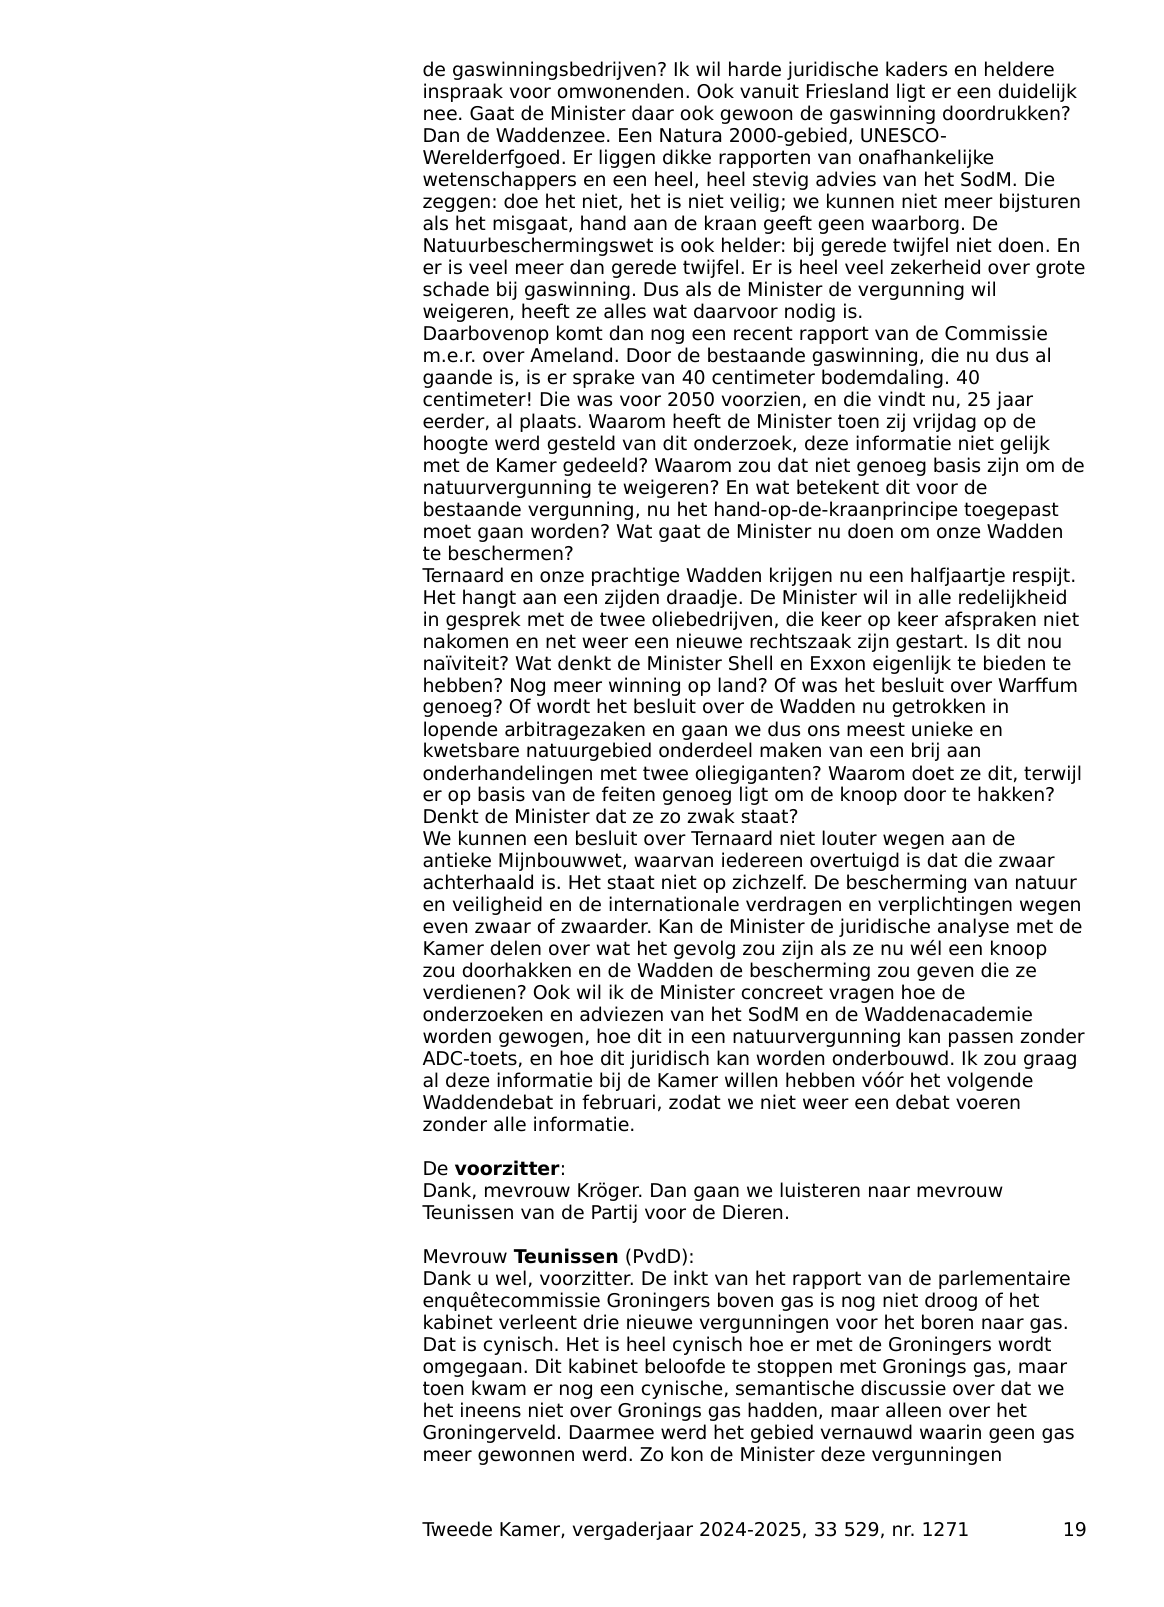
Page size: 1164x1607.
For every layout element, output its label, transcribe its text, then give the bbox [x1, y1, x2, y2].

text We kunnen een besluit over Ternaard niet louter wegen aan de antieke Mijnbouwwet, waarvan iedereen overtuigd is dat die zwaar achterhaald is. Het staat niet op zichzelf. De bescherming van natuur en veiligheid en de internationale verdragen en verplichtingen wegen even zwaar of zwaarder. Kan de Minister de juridische analyse met de Kamer delen over wat het gevolg zou zijn als ze nu wél een knoop zou doorhakken en de Wadden de bescherming zou geven die ze verdienen? Ook wil ik de Minister concreet vragen hoe de onderzoeken en adviezen van het SodM en de Waddenacademie worden gewogen, hoe dit in een natuurvergunning kan passen zonder ADC-toets, en hoe dit juridisch kan worden onderbouwd. Ik zou graag al deze informatie bij de Kamer willen hebben vóór het volgende Waddendebat in februari, zodat we niet weer een debat voeren zonder alle informatie. [422, 828, 1087, 1136]
text Daarbovenop komt dan nog een recent rapport van de Commissie m.e.r. over Ameland. Door de bestaande gaswinning, die nu dus al gaande is, is er sprake van 40 centimeter bodemdaling. 40 centimeter! Die was voor 2050 voorzien, en die vindt nu, 25 jaar eerder, al plaats. Waarom heeft de Minister toen zij vrijdag op de hoogte werd gesteld van dit onderzoek, deze informatie niet gelijk met de Kamer gedeeld? Waarom zou dat niet genoeg basis zijn om de natuurvergunning te weigeren? En wat betekent dit voor de bestaande vergunning, nu het hand-op-de-kraanprincipe toegepast moet gaan worden? Wat gaat de Minister nu doen om onze Wadden te beschermen? [422, 323, 1087, 564]
text Dank u wel, voorzitter. De inkt van het rapport van de parlementaire enquêtecommissie Groningers boven gas is nog niet droog of het kabinet verleent drie nieuwe vergunningen voor het boren naar gas. Dat is cynisch. Het is heel cynisch hoe er met de Groningers wordt omgegaan. Dit kabinet beloofde te stoppen met Gronings gas, maar toen kwam er nog een cynische, semantische discussie over dat we het ineens niet over Gronings gas hadden, maar alleen over het Groningerveld. Daarmee werd het gebied vernauwd waarin geen gas meer gewonnen werd. Zo kon de Minister deze vergunningen [422, 1268, 1087, 1466]
text De voorzitter: [422, 1158, 1087, 1180]
text Mevrouw Teunissen (PvdD): [422, 1246, 1087, 1268]
text de gaswinningsbedrijven? Ik wil harde juridische kaders en heldere inspraak voor omwonenden. Ook vanuit Friesland ligt er een duidelijk nee. Gaat de Minister daar ook gewoon de gaswinning doordrukken? [422, 59, 1087, 125]
text Ternaard en onze prachtige Wadden krijgen nu een halfjaartje respijt. Het hangt aan een zijden draadje. De Minister wil in alle redelijkheid in gesprek met de twee oliebedrijven, die keer op keer afspraken niet nakomen en net weer een nieuwe rechtszaak zijn gestart. Is dit nou naïviteit? Wat denkt de Minister Shell en Exxon eigenlijk te bieden te hebben? Nog meer winning op land? Of was het besluit over Warffum genoeg? Of wordt het besluit over de Wadden nu getrokken in lopende arbitragezaken en gaan we dus ons meest unieke en kwetsbare natuurgebied onderdeel maken van een brij aan onderhandelingen met twee oliegiganten? Waarom doet ze dit, terwijl er op basis van de feiten genoeg ligt om de knoop door te hakken? Denkt de Minister dat ze zo zwak staat? [422, 564, 1087, 828]
text Dank, mevrouw Kröger. Dan gaan we luisteren naar mevrouw Teunissen van de Partij voor de Dieren. [422, 1180, 1087, 1224]
text Dan de Waddenzee. Een Natura 2000-gebied, UNESCO-Werelderfgoed. Er liggen dikke rapporten van onafhankelijke wetenschappers en een heel, heel stevig advies van het SodM. Die zeggen: doe het niet, het is niet veilig; we kunnen niet meer bijsturen als het misgaat, hand aan de kraan geeft geen waarborg. De Natuurbeschermingswet is ook helder: bij gerede twijfel niet doen. En er is veel meer dan gerede twijfel. Er is heel veel zekerheid over grote schade bij gaswinning. Dus als de Minister de vergunning wil weigeren, heeft ze alles wat daarvoor nodig is. [422, 125, 1087, 323]
